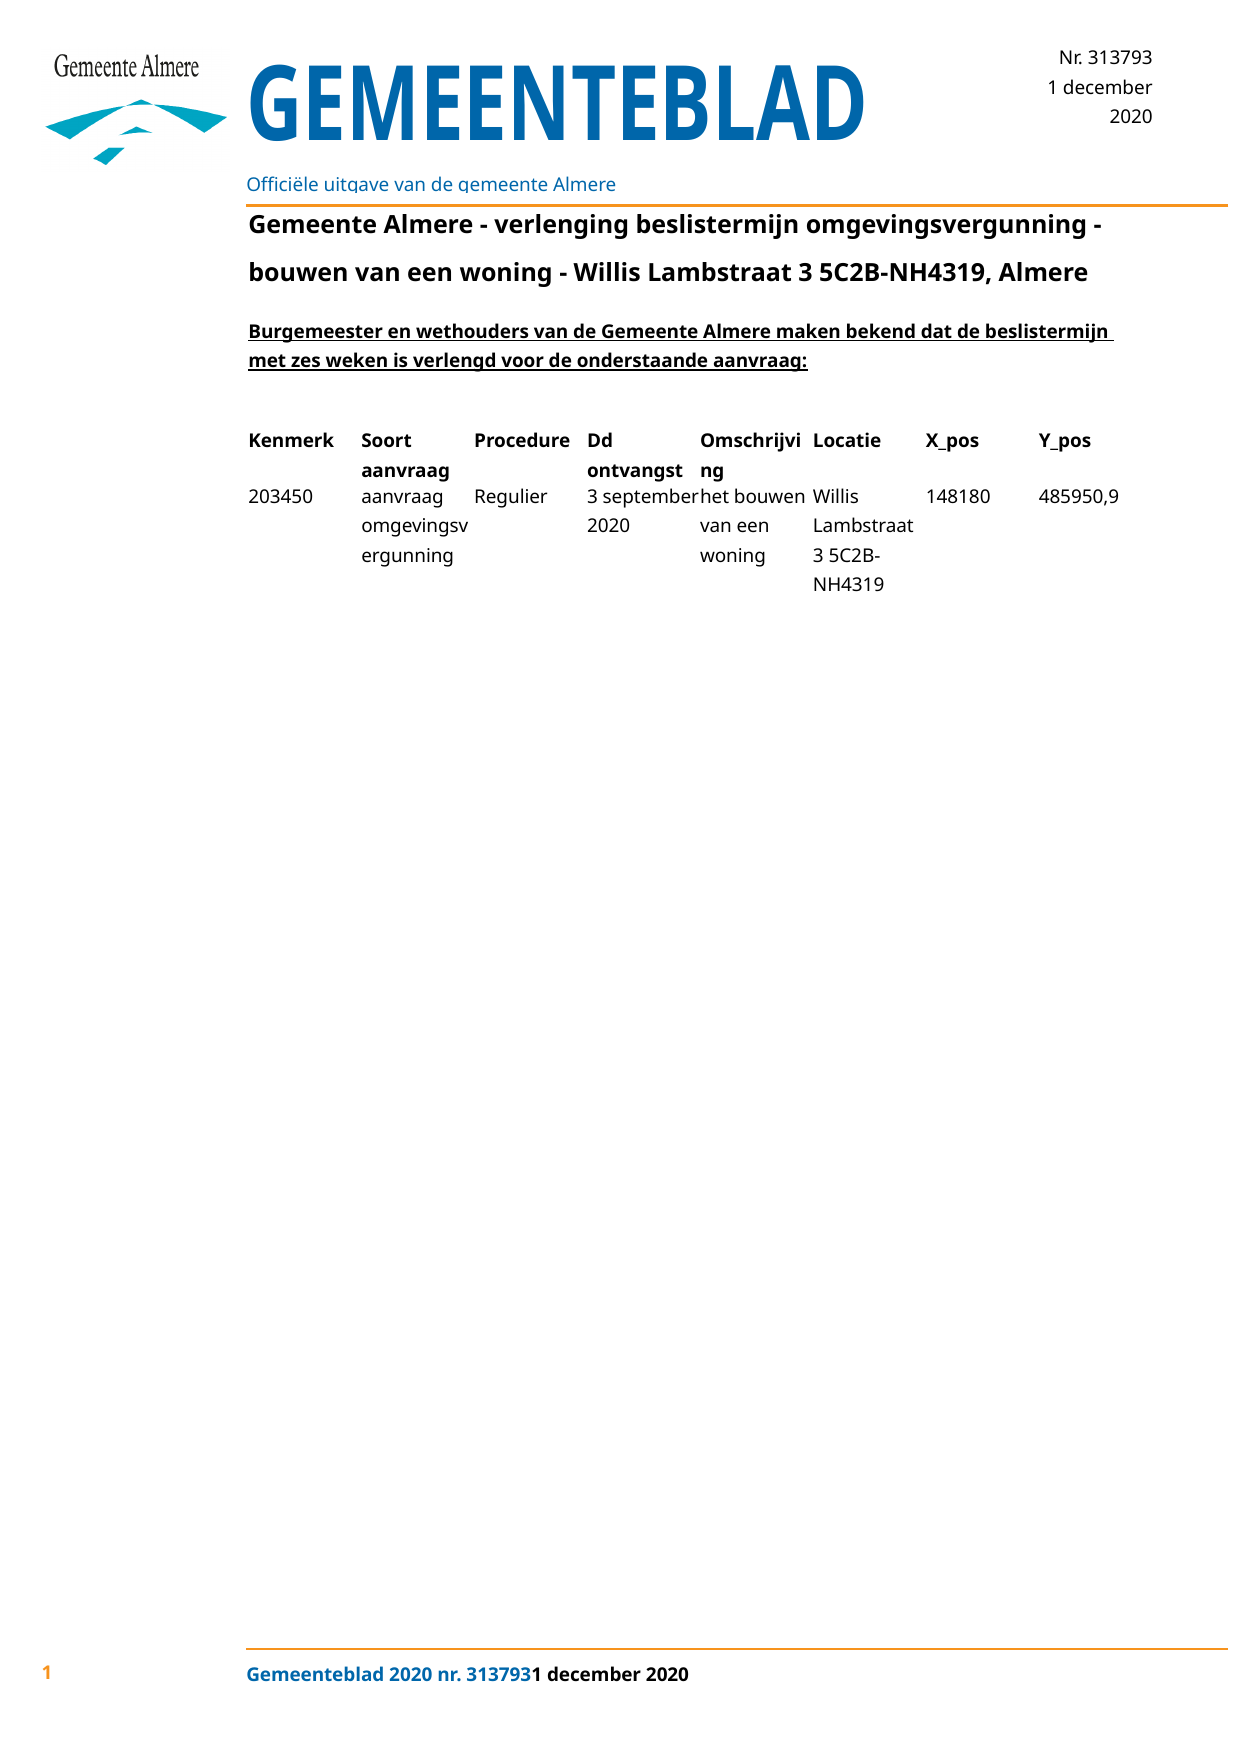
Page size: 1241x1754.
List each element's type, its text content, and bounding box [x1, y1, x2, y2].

table_cell 485950,9 [1039, 483, 1152, 597]
table_header Kenmerk [248, 428, 361, 483]
table_header Locatie [813, 428, 926, 483]
table_header Procedure [474, 428, 587, 483]
table_cell 148180 [926, 483, 1038, 597]
table_header X_pos [926, 428, 1038, 483]
table_cell aanvraag omgevingsvergunning [361, 483, 474, 597]
picture [41, 47, 231, 172]
text Gemeente Almere - verlenging beslistermijn omgevingsvergunning - bouwen van een woning - Willis Lambstraat 3 5C2B-NH4319, Almere [248, 207, 1152, 288]
table_cell 3 september 2020 [587, 483, 700, 597]
table_header Omschrijving [700, 428, 813, 483]
table_cell 203450 [248, 483, 361, 597]
table_cell Willis Lambstraat 3 5C2B-NH4319 [813, 483, 926, 597]
table_cell het bouwen van een woning [700, 483, 813, 597]
table_cell Regulier [474, 483, 587, 597]
table_header Soort aanvraag [361, 428, 474, 483]
text Burgemeester en wethouders van de Gemeente Almere maken bekend dat de beslistermijn met zes weken is verlengd voor de onderstaande aanvraag: [248, 318, 1152, 373]
table_header Dd ontvangst [587, 428, 700, 483]
table_header Y_pos [1039, 428, 1152, 483]
